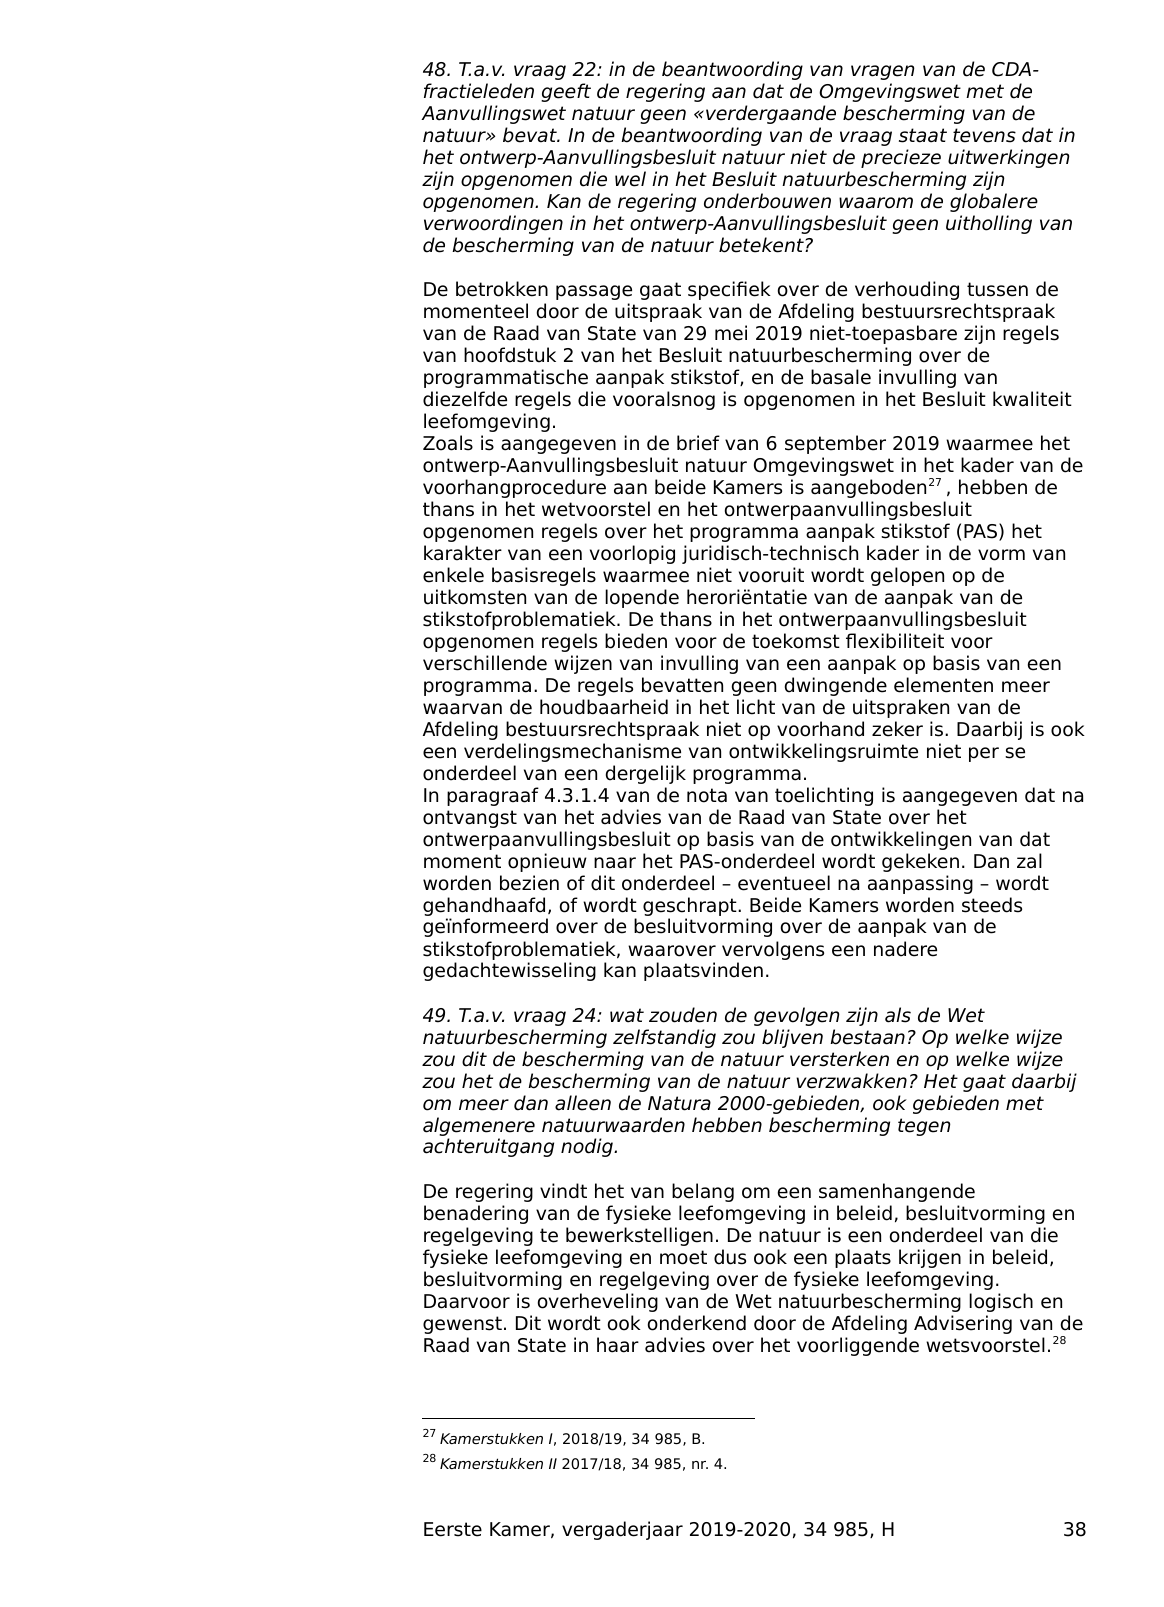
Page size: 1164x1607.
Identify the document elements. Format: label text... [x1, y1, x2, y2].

text De betrokken passage gaat specifiek over de verhouding tussen de momenteel door de uitspraak van de Afdeling bestuursrechtspraak van de Raad van State van 29 mei 2019 niet-toepasbare zijn regels van hoofdstuk 2 van het Besluit natuurbescherming over de programmatische aanpak stikstof, en de basale invulling van diezelfde regels die vooralsnog is opgenomen in het Besluit kwaliteit leefomgeving. [422, 279, 1087, 433]
text Kamerstukken II 2017/18, 34 985, nr. 4. [422, 1452, 1087, 1474]
subtitle 48. T.a.v. vraag 22: in de beantwoording van vragen van de CDA-fractieleden geeft de regering aan dat de Omgevingswet met de Aanvullingswet natuur geen «verdergaande bescherming van de natuur» bevat. In de beantwoording van de vraag staat tevens dat in het ontwerp-Aanvullingsbesluit natuur niet de precieze uitwerkingen zijn opgenomen die wel in het Besluit natuurbescherming zijn opgenomen. Kan de regering onderbouwen waarom de globalere verwoordingen in het ontwerp-Aanvullingsbesluit geen uitholling van de bescherming van de natuur betekent? [422, 59, 1087, 257]
text De regering vindt het van belang om een samenhangende benadering van de fysieke leefomgeving in beleid, besluitvorming en regelgeving te bewerkstelligen. De natuur is een onderdeel van die fysieke leefomgeving en moet dus ook een plaats krijgen in beleid, besluitvorming en regelgeving over de fysieke leefomgeving. Daarvoor is overheveling van de Wet natuurbescherming logisch en gewenst. Dit wordt ook onderkend door de Afdeling Advisering van de Raad van State in haar advies over het voorliggende wetsvoorstel. [422, 1181, 1087, 1356]
text In paragraaf 4.3.1.4 van de nota van toelichting is aangegeven dat na ontvangst van het advies van de Raad van State over het ontwerpaanvullingsbesluit op basis van de ontwikkelingen van dat moment opnieuw naar het PAS-onderdeel wordt gekeken. Dan zal worden bezien of dit onderdeel – eventueel na aanpassing – wordt gehandhaafd, of wordt geschrapt. Beide Kamers worden steeds geïnformeerd over de besluitvorming over de aanpak van de stikstofproblematiek, waarover vervolgens een nadere gedachtewisseling kan plaatsvinden. [422, 784, 1087, 982]
subtitle 49. T.a.v. vraag 24: wat zouden de gevolgen zijn als de Wet natuurbescherming zelfstandig zou blijven bestaan? Op welke wijze zou dit de bescherming van de natuur versterken en op welke wijze zou het de bescherming van de natuur verzwakken? Het gaat daarbij om meer dan alleen de Natura 2000-gebieden, ook gebieden met algemenere natuurwaarden hebben bescherming tegen achteruitgang nodig. [422, 1004, 1087, 1158]
text Kamerstukken I, 2018/19, 34 985, B. [422, 1427, 1087, 1449]
text Zoals is aangegeven in de brief van 6 september 2019 waarmee het ontwerp-Aanvullingsbesluit natuur Omgevingswet in het kader van de voorhangprocedure aan beide Kamers is aangeboden, hebben de thans in het wetvoorstel en het ontwerpaanvullingsbesluit opgenomen regels over het programma aanpak stikstof (PAS) het karakter van een voorlopig juridisch-technisch kader in de vorm van enkele basisregels waarmee niet vooruit wordt gelopen op de uitkomsten van de lopende heroriëntatie van de aanpak van de stikstofproblematiek. De thans in het ontwerpaanvullingsbesluit opgenomen regels bieden voor de toekomst flexibiliteit voor verschillende wijzen van invulling van een aanpak op basis van een programma. De regels bevatten geen dwingende elementen meer waarvan de houdbaarheid in het licht van de uitspraken van de Afdeling bestuursrechtspraak niet op voorhand zeker is. Daarbij is ook een verdelingsmechanisme van ontwikkelingsruimte niet per se onderdeel van een dergelijk programma. [422, 433, 1087, 784]
